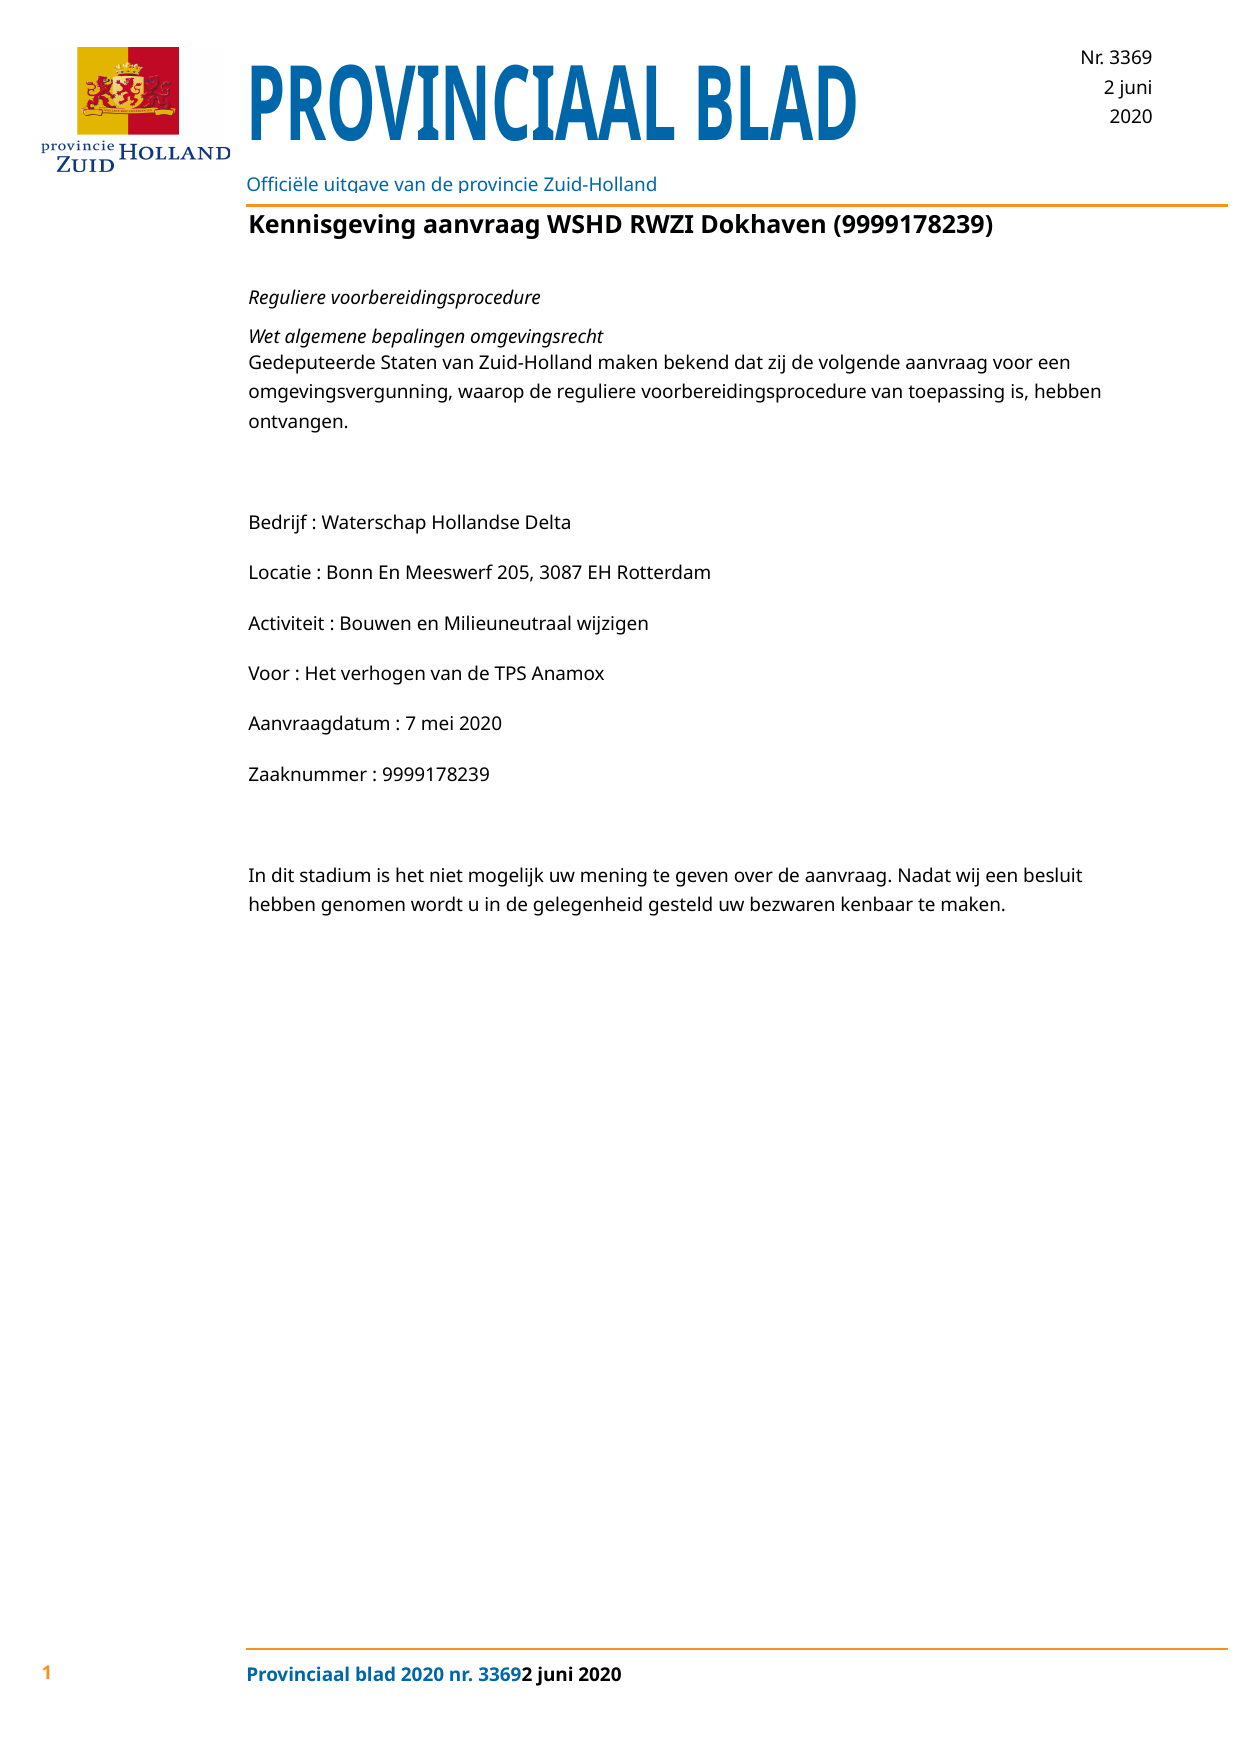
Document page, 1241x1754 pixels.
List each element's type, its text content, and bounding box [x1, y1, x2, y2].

text Locatie : Bonn En Meeswerf 205, 3087 EH Rotterdam [248, 559, 1152, 585]
text Wet algemene bepalingen omgevingsrecht [248, 323, 1152, 349]
text Reguliere voorbereidingsprocedure [248, 284, 1152, 309]
text Zaaknummer : 9999178239 [248, 761, 1152, 787]
picture [41, 47, 231, 172]
text Kennisgeving aanvraag WSHD RWZI Dokhaven (9999178239) [248, 207, 1152, 241]
text Gedeputeerde Staten van Zuid-Holland maken bekend dat zij de volgende aanvraag voor een omgevingsvergunning, waarop de reguliere voorbereidingsprocedure van toepassing is, hebben ontvangen. [248, 349, 1152, 434]
text Activiteit : Bouwen en Milieuneutraal wijzigen [248, 610, 1152, 635]
text Bedrijf : Waterschap Hollandse Delta [248, 509, 1152, 534]
text Voor : Het verhogen van de TPS Anamox [248, 660, 1152, 686]
text Aanvraagdatum : 7 mei 2020 [248, 711, 1152, 736]
text In dit stadium is het niet mogelijk uw mening te geven over de aanvraag. Nadat wij een besluit hebben genomen wordt u in de gelegenheid gesteld uw bezwaren kenbaar te maken. [248, 862, 1152, 917]
